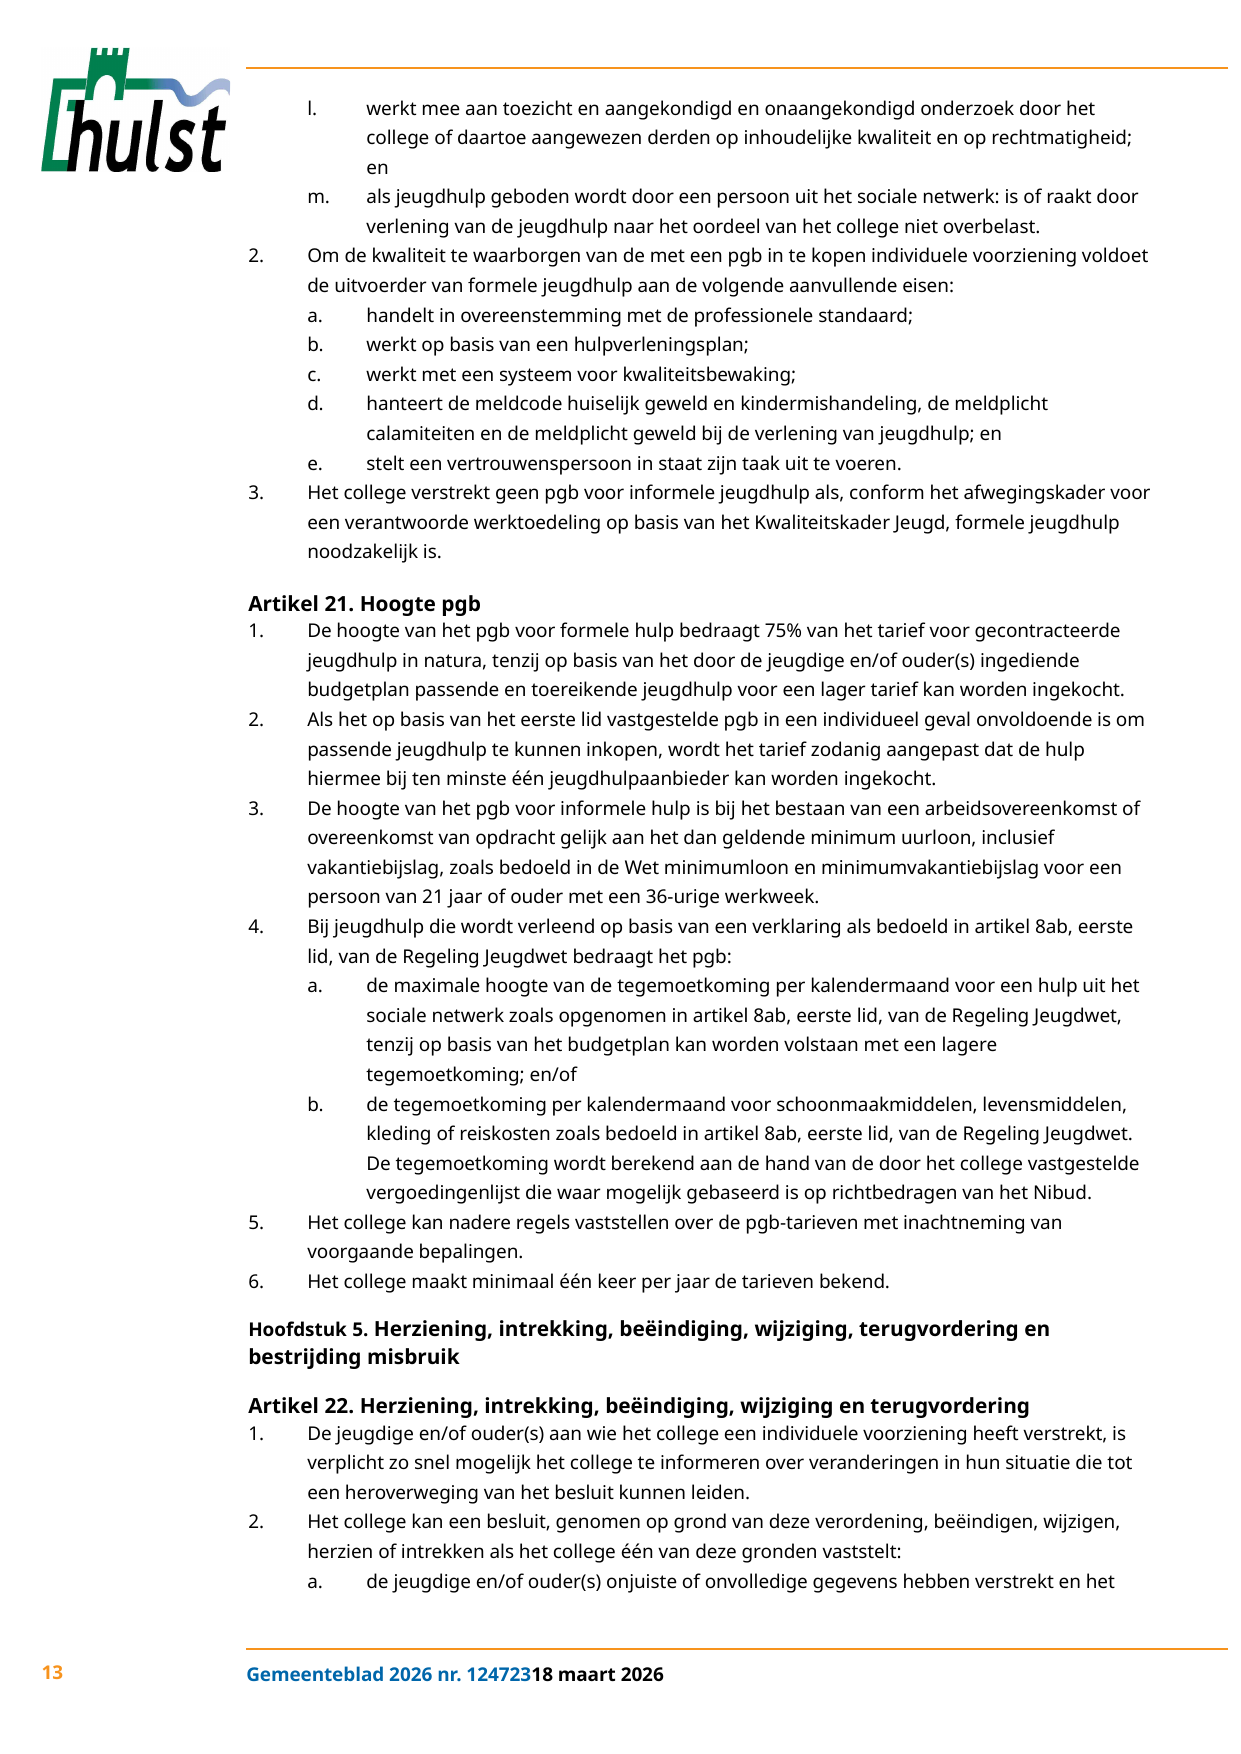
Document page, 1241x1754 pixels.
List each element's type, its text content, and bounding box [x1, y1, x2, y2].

list stelt een vertrouwenspersoon in staat zijn taak uit te voeren. [307, 450, 1152, 476]
list Het college maakt minimaal één keer per jaar de tarieven bekend. [248, 1268, 1152, 1294]
list de jeugdige en/of ouder(s) onjuiste of onvolledige gegevens hebben verstrekt en het [307, 1568, 1152, 1594]
list Het college kan nadere regels vaststellen over de pgb-tarieven met inachtneming van voorgaande bepalingen. [248, 1209, 1152, 1264]
list Het college verstrekt geen pgb voor informele jeugdhulp als, conform het afwegingskader voor een verantwoorde werktoedeling op basis van het Kwaliteitskader Jeugd, formele jeugdhulp noodzakelijk is. [248, 479, 1152, 564]
list werkt op basis van een hulpverleningsplan; [307, 331, 1152, 357]
picture [41, 47, 231, 172]
list De jeugdige en/of ouder(s) aan wie het college een individuele voorziening heeft verstrekt, is verplicht zo snel mogelijk het college te informeren over veranderingen in hun situatie die tot een heroverweging van het besluit kunnen leiden. [248, 1420, 1152, 1505]
list als jeugdhulp geboden wordt door een persoon uit het sociale netwerk: is of raakt door verlening van de jeugdhulp naar het oordeel van het college niet overbelast. [307, 183, 1152, 239]
list werkt mee aan toezicht en aangekondigd en onaangekondigd onderzoek door het college of daartoe aangewezen derden op inhoudelijke kwaliteit en op rechtmatigheid; en [307, 95, 1152, 180]
text Hoofdstuk 5. Herziening, intrekking, beëindiging, wijziging, terugvordering en bestrijding misbruik [248, 1314, 1152, 1371]
list Om de kwaliteit te waarborgen van de met een pgb in te kopen individuele voorziening voldoet de uitvoerder van formele jeugdhulp aan de volgende aanvullende eisen: [248, 243, 1152, 298]
list Bij jeugdhulp die wordt verleend op basis van een verklaring als bedoeld in artikel 8ab, eerste lid, van de Regeling Jeugdwet bedraagt het pgb: [248, 913, 1152, 968]
list hanteert de meldcode huiselijk geweld en kindermishandeling, de meldplicht calamiteiten en de meldplicht geweld bij de verlening van jeugdhulp; en [307, 391, 1152, 446]
text Artikel 21. Hoogte pgb [248, 589, 1152, 617]
list Als het op basis van het eerste lid vastgestelde pgb in een individueel geval onvoldoende is om passende jeugdhulp te kunnen inkopen, wordt het tarief zodanig aangepast dat de hulp hiermee bij ten minste één jeugdhulpaanbieder kan worden ingekocht. [248, 706, 1152, 791]
list handelt in overeenstemming met de professionele standaard; [307, 302, 1152, 328]
text Artikel 22. Herziening, intrekking, beëindiging, wijziging en terugvordering [248, 1392, 1152, 1420]
list Het college kan een besluit, genomen op grond van deze verordening, beëindigen, wijzigen, herzien of intrekken als het college één van deze gronden vaststelt: [248, 1509, 1152, 1564]
list de maximale hoogte van de tegemoetkoming per kalendermaand voor een hulp uit het sociale netwerk zoals opgenomen in artikel 8ab, eerste lid, van de Regeling Jeugdwet, tenzij op basis van het budgetplan kan worden volstaan met een lagere tegemoetkoming; en/of [307, 972, 1152, 1087]
list de tegemoetkoming per kalendermaand voor schoonmaakmiddelen, levensmiddelen, kleding of reiskosten zoals bedoeld in artikel 8ab, eerste lid, van de Regeling Jeugdwet. De tegemoetkoming wordt berekend aan de hand van de door het college vastgestelde vergoedingenlijst die waar mogelijk gebaseerd is op richtbedragen van het Nibud. [307, 1091, 1152, 1205]
list De hoogte van het pgb voor formele hulp bedraagt 75% van het tarief voor gecontracteerde jeugdhulp in natura, tenzij op basis van het door de jeugdige en/of ouder(s) ingediende budgetplan passende en toereikende jeugdhulp voor een lager tarief kan worden ingekocht. [248, 617, 1152, 702]
list werkt met een systeem voor kwaliteitsbewaking; [307, 361, 1152, 387]
list De hoogte van het pgb voor informele hulp is bij het bestaan van een arbeidsovereenkomst of overeenkomst van opdracht gelijk aan het dan geldende minimum uurloon, inclusief vakantiebijslag, zoals bedoeld in de Wet minimumloon en minimumvakantiebijslag voor een persoon van 21 jaar of ouder met een 36-urige werkweek. [248, 795, 1152, 909]
